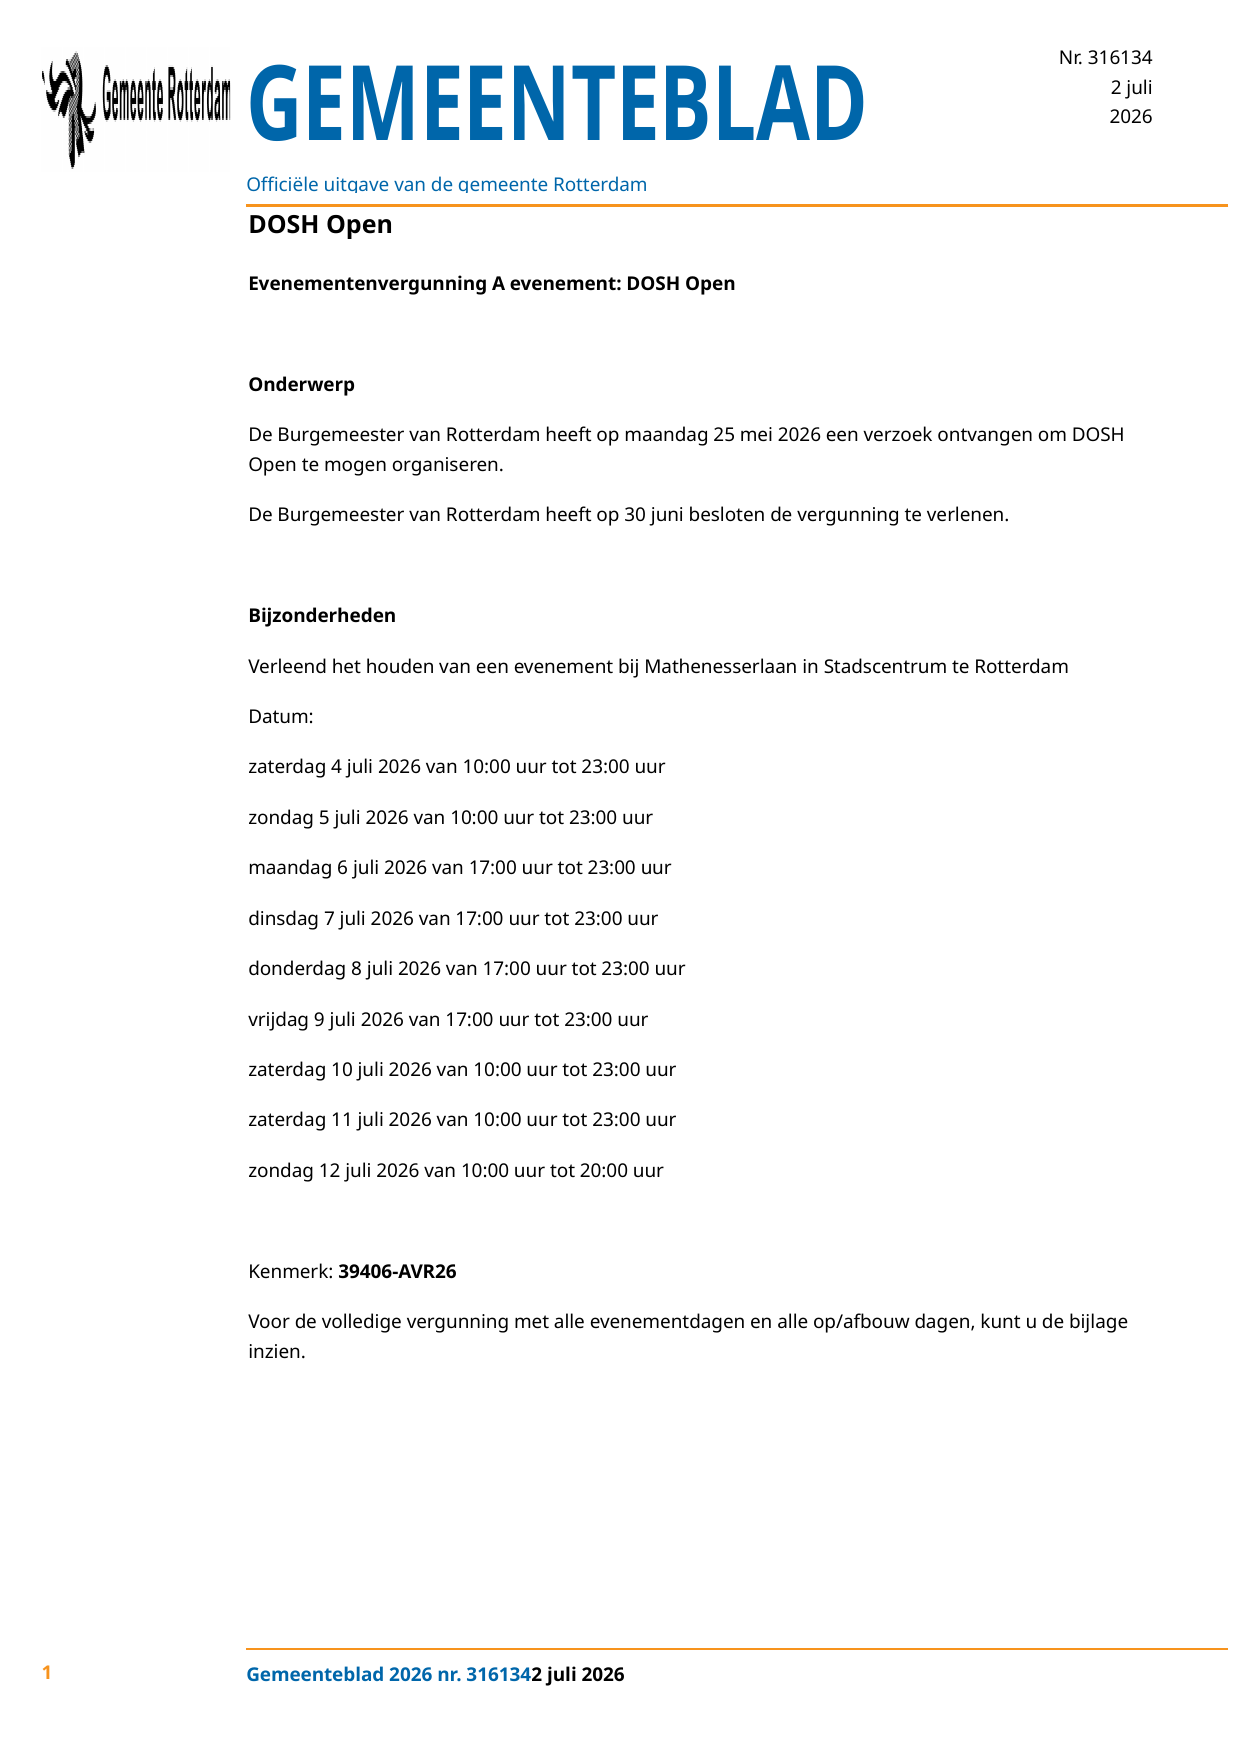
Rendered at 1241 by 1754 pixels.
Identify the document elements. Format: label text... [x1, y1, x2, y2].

text Bijzonderheden [248, 602, 1152, 628]
text DOSH Open [248, 207, 1152, 241]
text Evenementenvergunning A evenement: DOSH Open [248, 270, 1152, 296]
text Verleend het houden van een evenement bij Mathenesserlaan in Stadscentrum te Rotterdam [248, 653, 1152, 678]
text Voor de volledige vergunning met alle evenementdagen en alle op/afbouw dagen, kunt u de bijlage inzien. [248, 1308, 1152, 1363]
text zaterdag 11 juli 2026 van 10:00 uur tot 23:00 uur [248, 1107, 1152, 1132]
text zondag 5 juli 2026 van 10:00 uur tot 23:00 uur [248, 804, 1152, 830]
text zondag 12 juli 2026 van 10:00 uur tot 20:00 uur [248, 1157, 1152, 1183]
text donderdag 8 juli 2026 van 17:00 uur tot 23:00 uur [248, 955, 1152, 981]
text De Burgemeester van Rotterdam heeft op maandag 25 mei 2026 een verzoek ontvangen om DOSH Open te mogen organiseren. [248, 422, 1152, 477]
text vrijdag 9 juli 2026 van 17:00 uur tot 23:00 uur [248, 1006, 1152, 1031]
text Datum: [248, 703, 1152, 729]
picture [41, 47, 231, 172]
text Kenmerk: 39406-AVR26 [248, 1258, 1152, 1283]
text Onderwerp [248, 371, 1152, 397]
text zaterdag 10 juli 2026 van 10:00 uur tot 23:00 uur [248, 1056, 1152, 1082]
text De Burgemeester van Rotterdam heeft op 30 juni besloten de vergunning te verlenen. [248, 502, 1152, 527]
text dinsdag 7 juli 2026 van 17:00 uur tot 23:00 uur [248, 905, 1152, 931]
text maandag 6 juli 2026 van 17:00 uur tot 23:00 uur [248, 854, 1152, 880]
text zaterdag 4 juli 2026 van 10:00 uur tot 23:00 uur [248, 754, 1152, 779]
